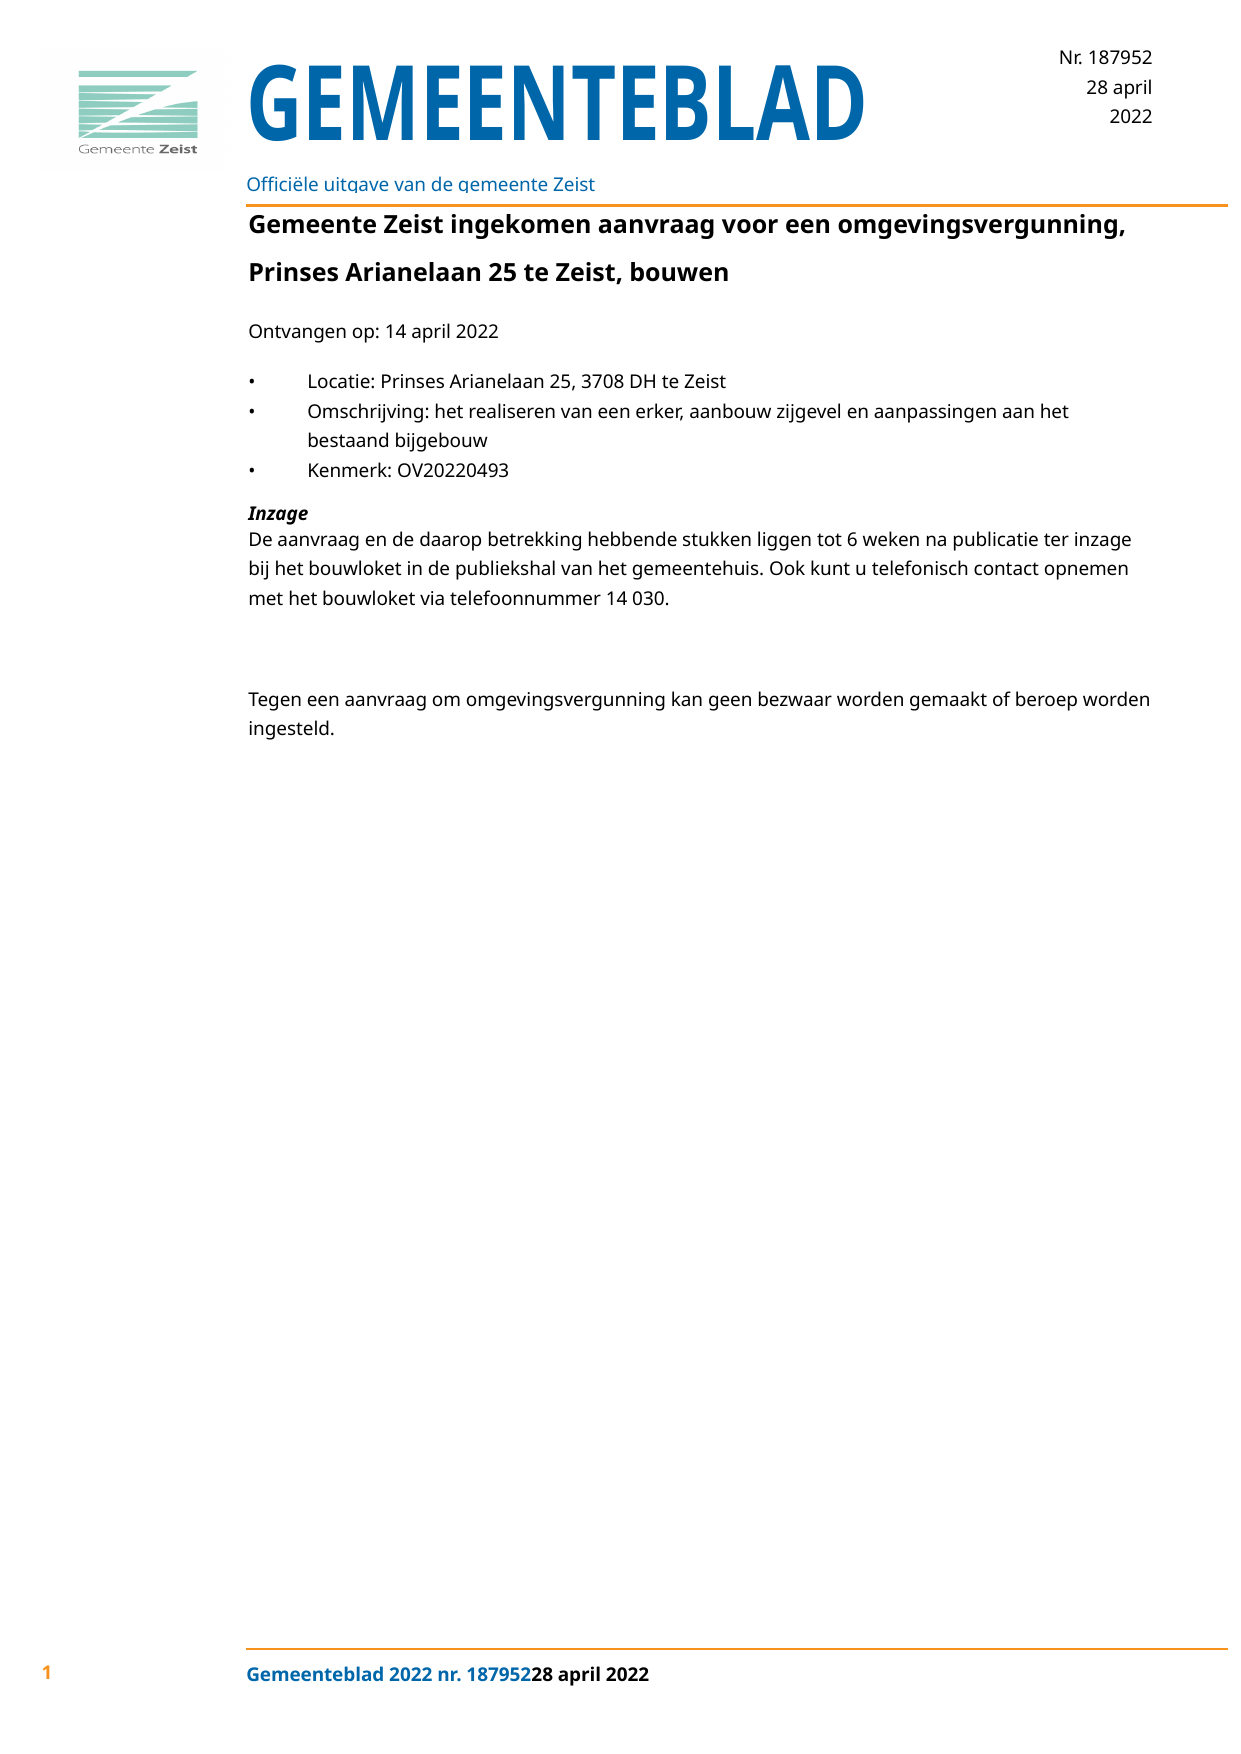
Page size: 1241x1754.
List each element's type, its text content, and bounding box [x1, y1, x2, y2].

text De aanvraag en de daarop betrekking hebbende stukken liggen tot 6 weken na publicatie ter inzage bij het bouwloket in de publiekshal van het gemeentehuis. Ook kunt u telefonisch contact opnemen met het bouwloket via telefoonnummer 14 030. [248, 526, 1152, 611]
text Inzage [248, 500, 1152, 526]
picture [41, 47, 231, 172]
list Locatie: Prinses Arianelaan 25, 3708 DH te Zeist [248, 368, 1152, 394]
list Omschrijving: het realiseren van een erker, aanbouw zijgevel en aanpassingen aan het bestaand bijgebouw [248, 398, 1152, 453]
text Ontvangen op: 14 april 2022 [248, 318, 1152, 344]
text Gemeente Zeist ingekomen aanvraag voor een omgevingsvergunning, Prinses Arianelaan 25 te Zeist, bouwen [248, 207, 1152, 288]
list Kenmerk: OV20220493 [248, 457, 1152, 483]
text Tegen een aanvraag om omgevingsvergunning kan geen bezwaar worden gemaakt of beroep worden ingesteld. [248, 686, 1152, 741]
